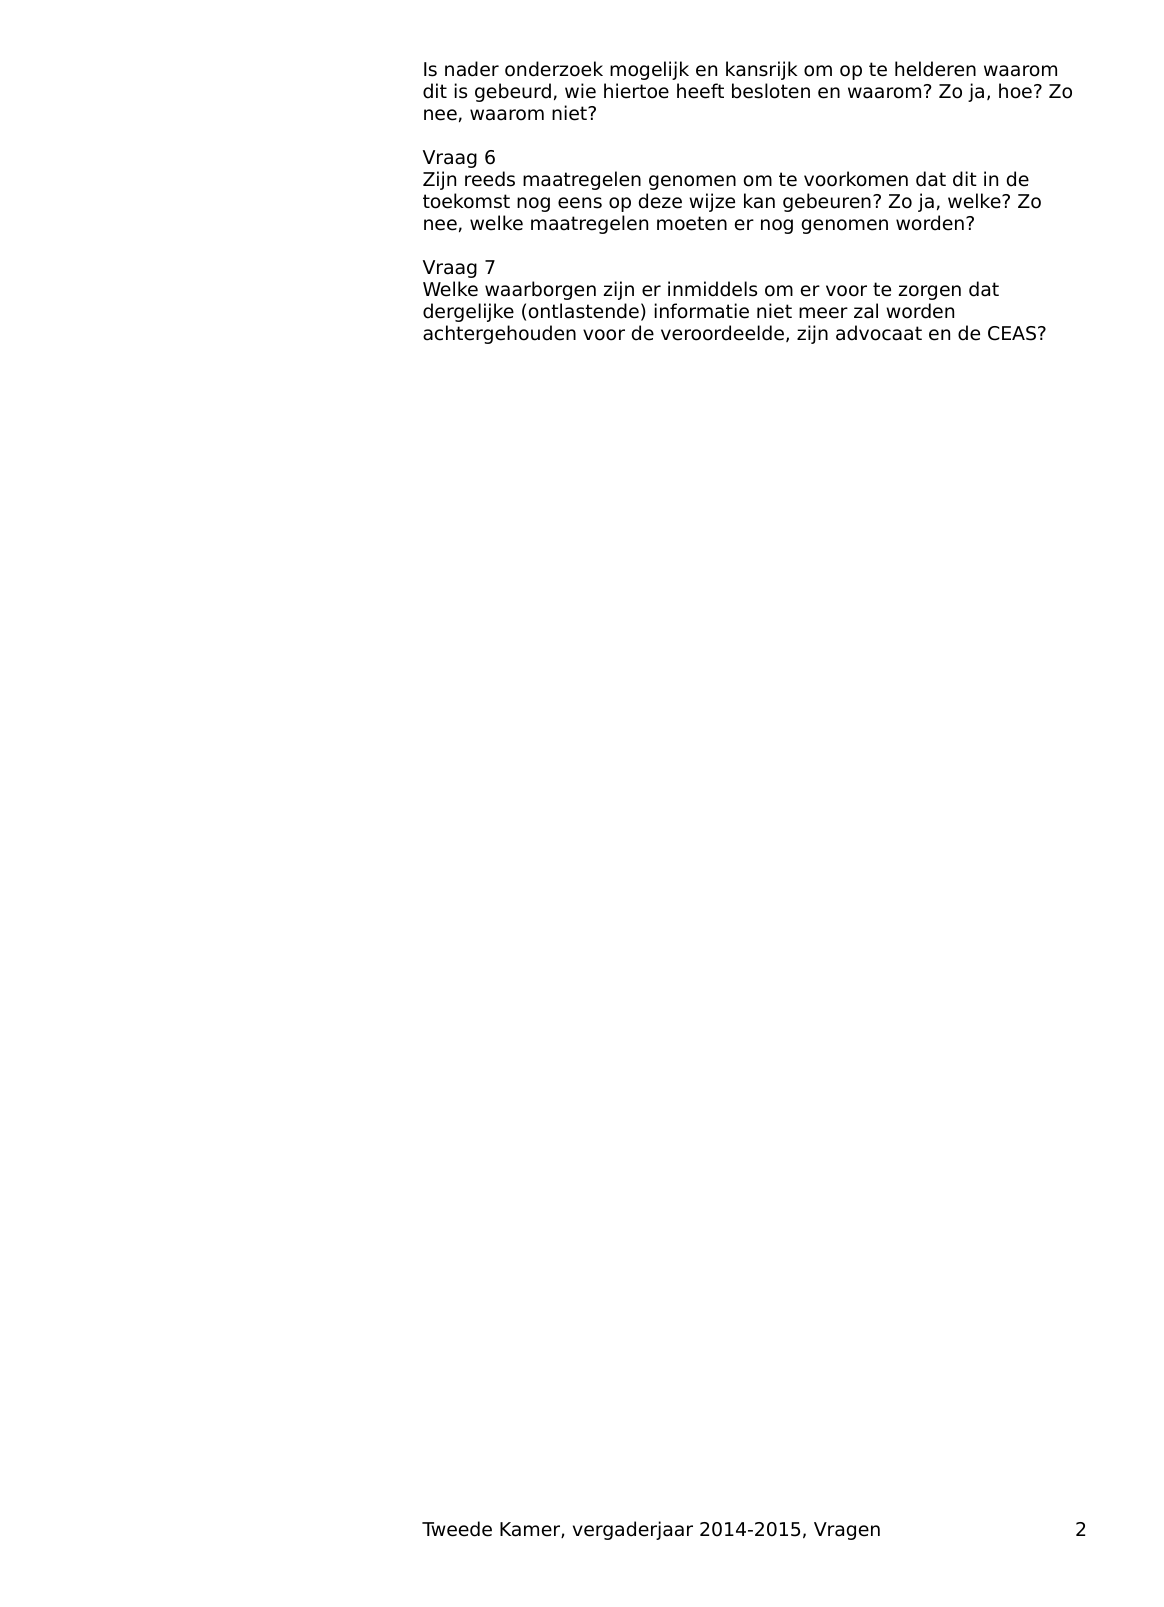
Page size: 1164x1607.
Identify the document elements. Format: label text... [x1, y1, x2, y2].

text Vraag 6 [422, 147, 1087, 169]
text Welke waarborgen zijn er inmiddels om er voor te zorgen dat dergelijke (ontlastende) informatie niet meer zal worden achtergehouden voor de veroordeelde, zijn advocaat en de CEAS? [422, 279, 1087, 345]
text Zijn reeds maatregelen genomen om te voorkomen dat dit in de toekomst nog eens op deze wijze kan gebeuren? Zo ja, welke? Zo nee, welke maatregelen moeten er nog genomen worden? [422, 169, 1087, 235]
text Vraag 7 [422, 257, 1087, 279]
text Is nader onderzoek mogelijk en kansrijk om op te helderen waarom dit is gebeurd, wie hiertoe heeft besloten en waarom? Zo ja, hoe? Zo nee, waarom niet? [422, 59, 1087, 125]
